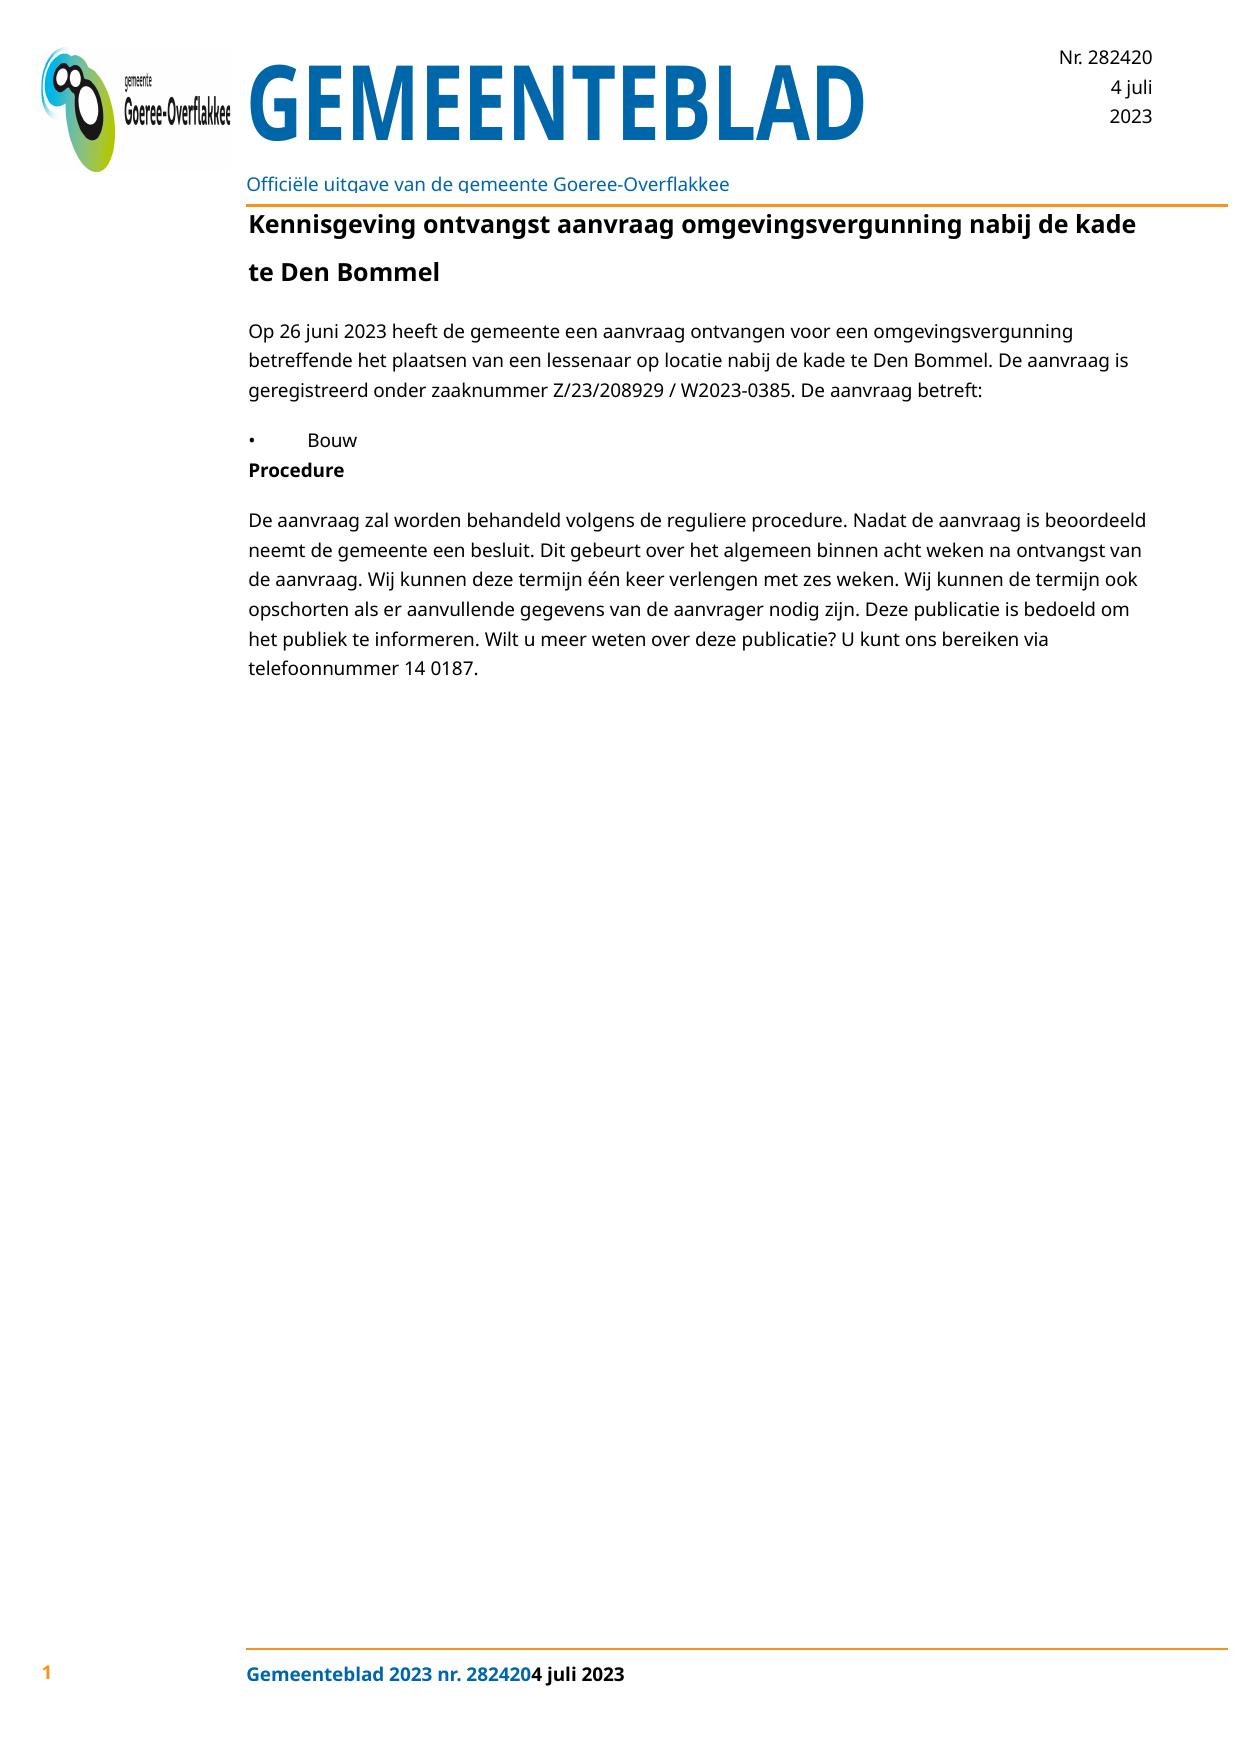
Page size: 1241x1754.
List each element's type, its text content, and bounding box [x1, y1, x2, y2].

text Procedure [248, 457, 1152, 483]
text Kennisgeving ontvangst aanvraag omgevingsvergunning nabij de kade te Den Bommel [248, 207, 1152, 288]
text De aanvraag zal worden behandeld volgens de reguliere procedure. Nadat de aanvraag is beoordeeld neemt de gemeente een besluit. Dit gebeurt over het algemeen binnen acht weken na ontvangst van de aanvraag. Wij kunnen deze termijn één keer verlengen met zes weken. Wij kunnen de termijn ook opschorten als er aanvullende gegevens van de aanvrager nodig zijn. Deze publicatie is bedoeld om het publiek te informeren. Wilt u meer weten over deze publicatie? U kunt ons bereiken via telefoonnummer 14 0187. [248, 507, 1152, 681]
text Op 26 juni 2023 heeft de gemeente een aanvraag ontvangen voor een omgevingsvergunning betreffende het plaatsen van een lessenaar op locatie nabij de kade te Den Bommel. De aanvraag is geregistreerd onder zaaknummer Z/23/208929 / W2023-0385. De aanvraag betreft: [248, 318, 1152, 403]
list Bouw [248, 427, 1152, 453]
picture [41, 47, 231, 172]
